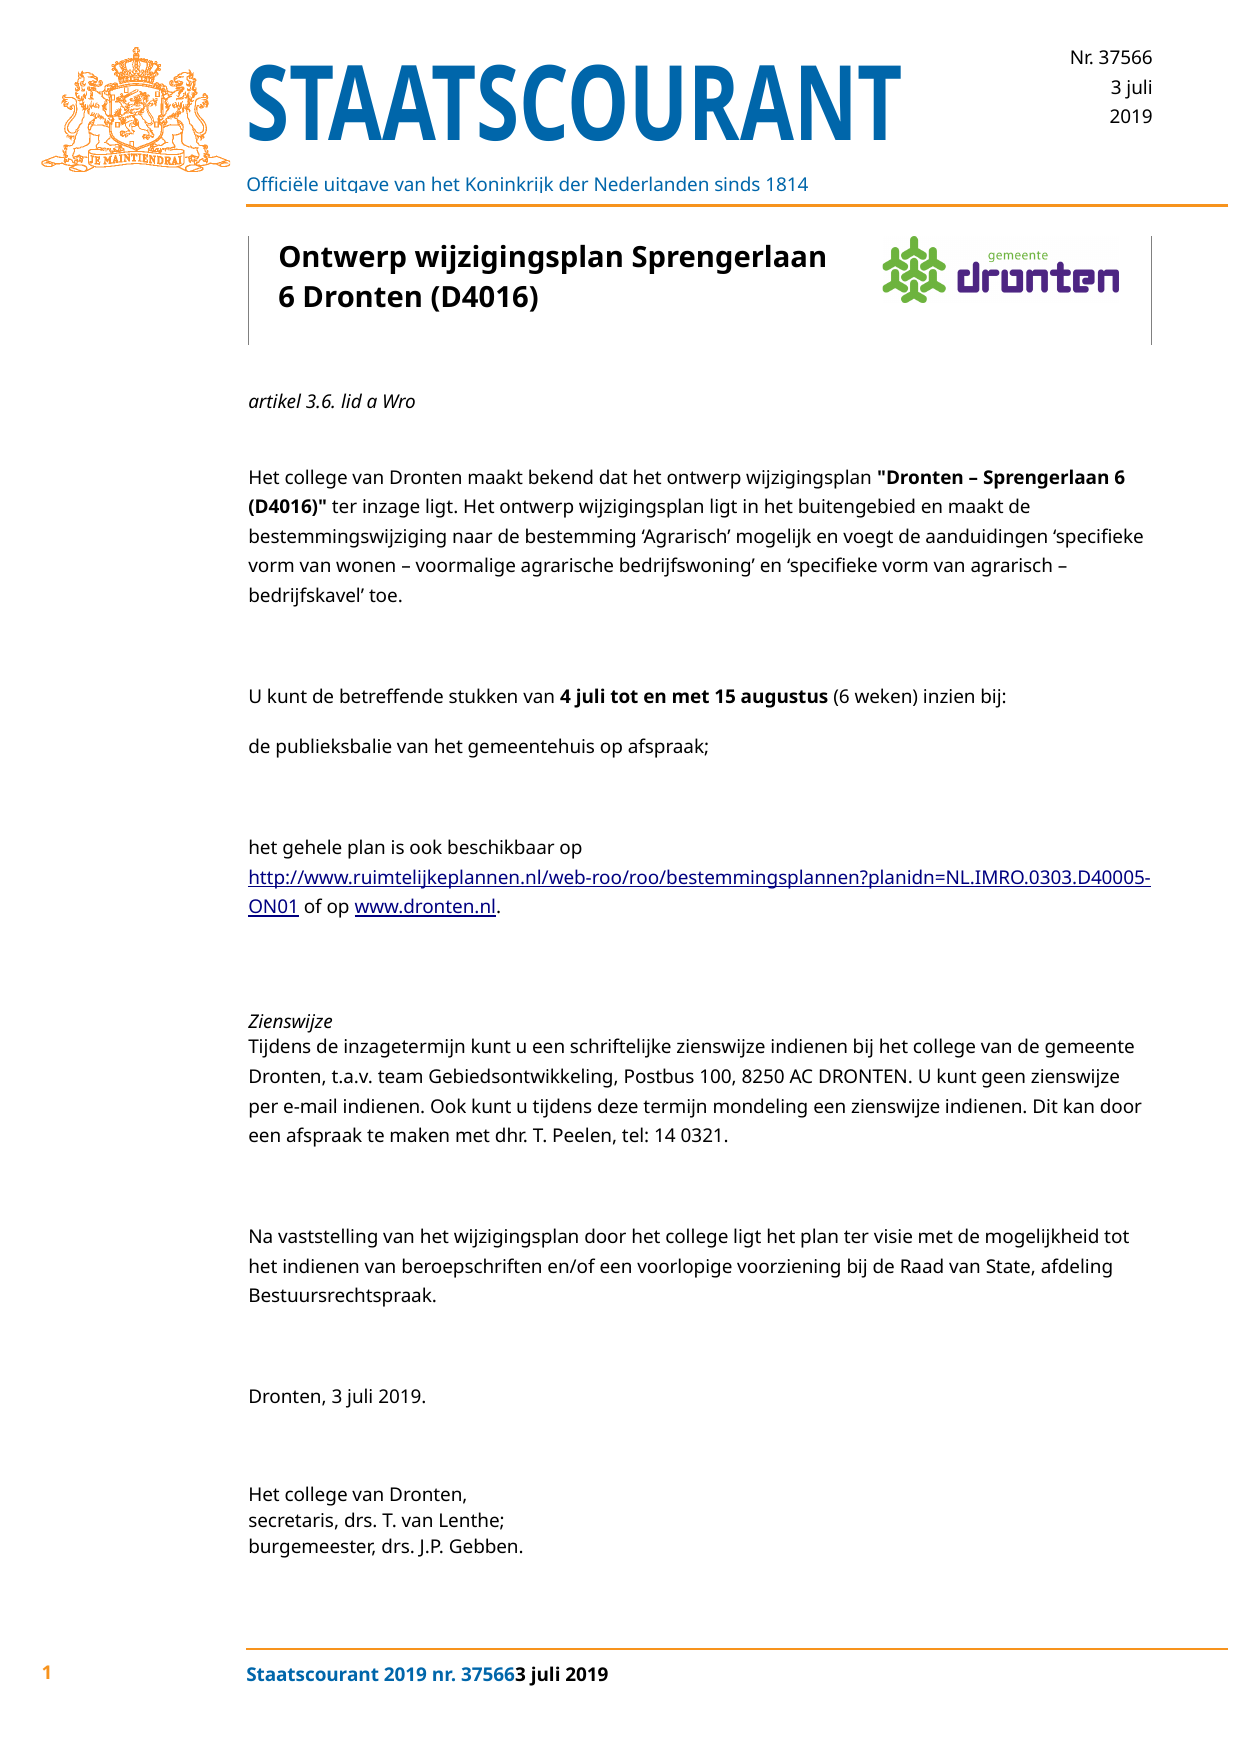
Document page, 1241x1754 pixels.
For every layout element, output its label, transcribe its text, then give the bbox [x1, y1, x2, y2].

picture [41, 47, 231, 172]
text Dronten, 3 juli 2019. [248, 1383, 1152, 1409]
table_header [850, 236, 882, 302]
text artikel 3.6. lid a Wro [248, 388, 1152, 413]
text de publieksbalie van het gemeentehuis op afspraak; [248, 733, 1152, 759]
text Het college van Dronten, [248, 1481, 1152, 1507]
picture [882, 236, 1119, 303]
text Tijdens de inzagetermijn kunt u een schriftelijke zienswijze indienen bij het college van de gemeente Dronten, t.a.v. team Gebiedsontwikkeling, Postbus 100, 8250 AC DRONTEN. U kunt geen zienswijze per e-mail indienen. Ook kunt u tijdens deze termijn mondeling een zienswijze indienen. Dit kan door een afspraak te maken met dhr. T. Peelen, tel: 14 0321. [248, 1034, 1152, 1148]
text Het college van Dronten maakt bekend dat het ontwerp wijzigingsplan "Dronten – Sprengerlaan 6 (D4016)" ter inzage ligt. Het ontwerp wijzigingsplan ligt in het buitengebied en maakt de bestemmingswijziging naar de bestemming ‘Agrarisch’ mogelijk en voegt de aanduidingen ‘specifieke vorm van wonen – voormalige agrarische bedrijfswoning’ en ‘specifieke vorm van agrarisch – bedrijfskavel’ toe. [248, 464, 1152, 608]
table_header [850, 303, 1151, 345]
text Zienswijze [248, 1008, 1152, 1034]
text U kunt de betreffende stukken van 4 juli tot en met 15 augustus (6 weken) inzien bij: [248, 683, 1152, 709]
text secretaris, drs. T. van Lenthe; [248, 1507, 1152, 1533]
table_header [1119, 236, 1151, 302]
text Na vaststelling van het wijzigingsplan door het college ligt het plan ter visie met de mogelijkheid tot het indienen van beroepschriften en/of een voorlopige voorziening bij de Raad van State, afdeling Bestuursrechtspraak. [248, 1223, 1152, 1308]
text het gehele plan is ook beschikbaar op http://www.ruimtelijkeplannen.nl/web-roo/roo/bestemmingsplannen?planidn=NL.IMRO.0303.D40005-ON01 of op www.dronten.nl. [248, 834, 1152, 919]
table_header Ontwerp wijzigingsplan Sprengerlaan 6 Dronten (D4016) [249, 236, 850, 345]
text burgemeester, drs. J.P. Gebben. [248, 1533, 1152, 1559]
